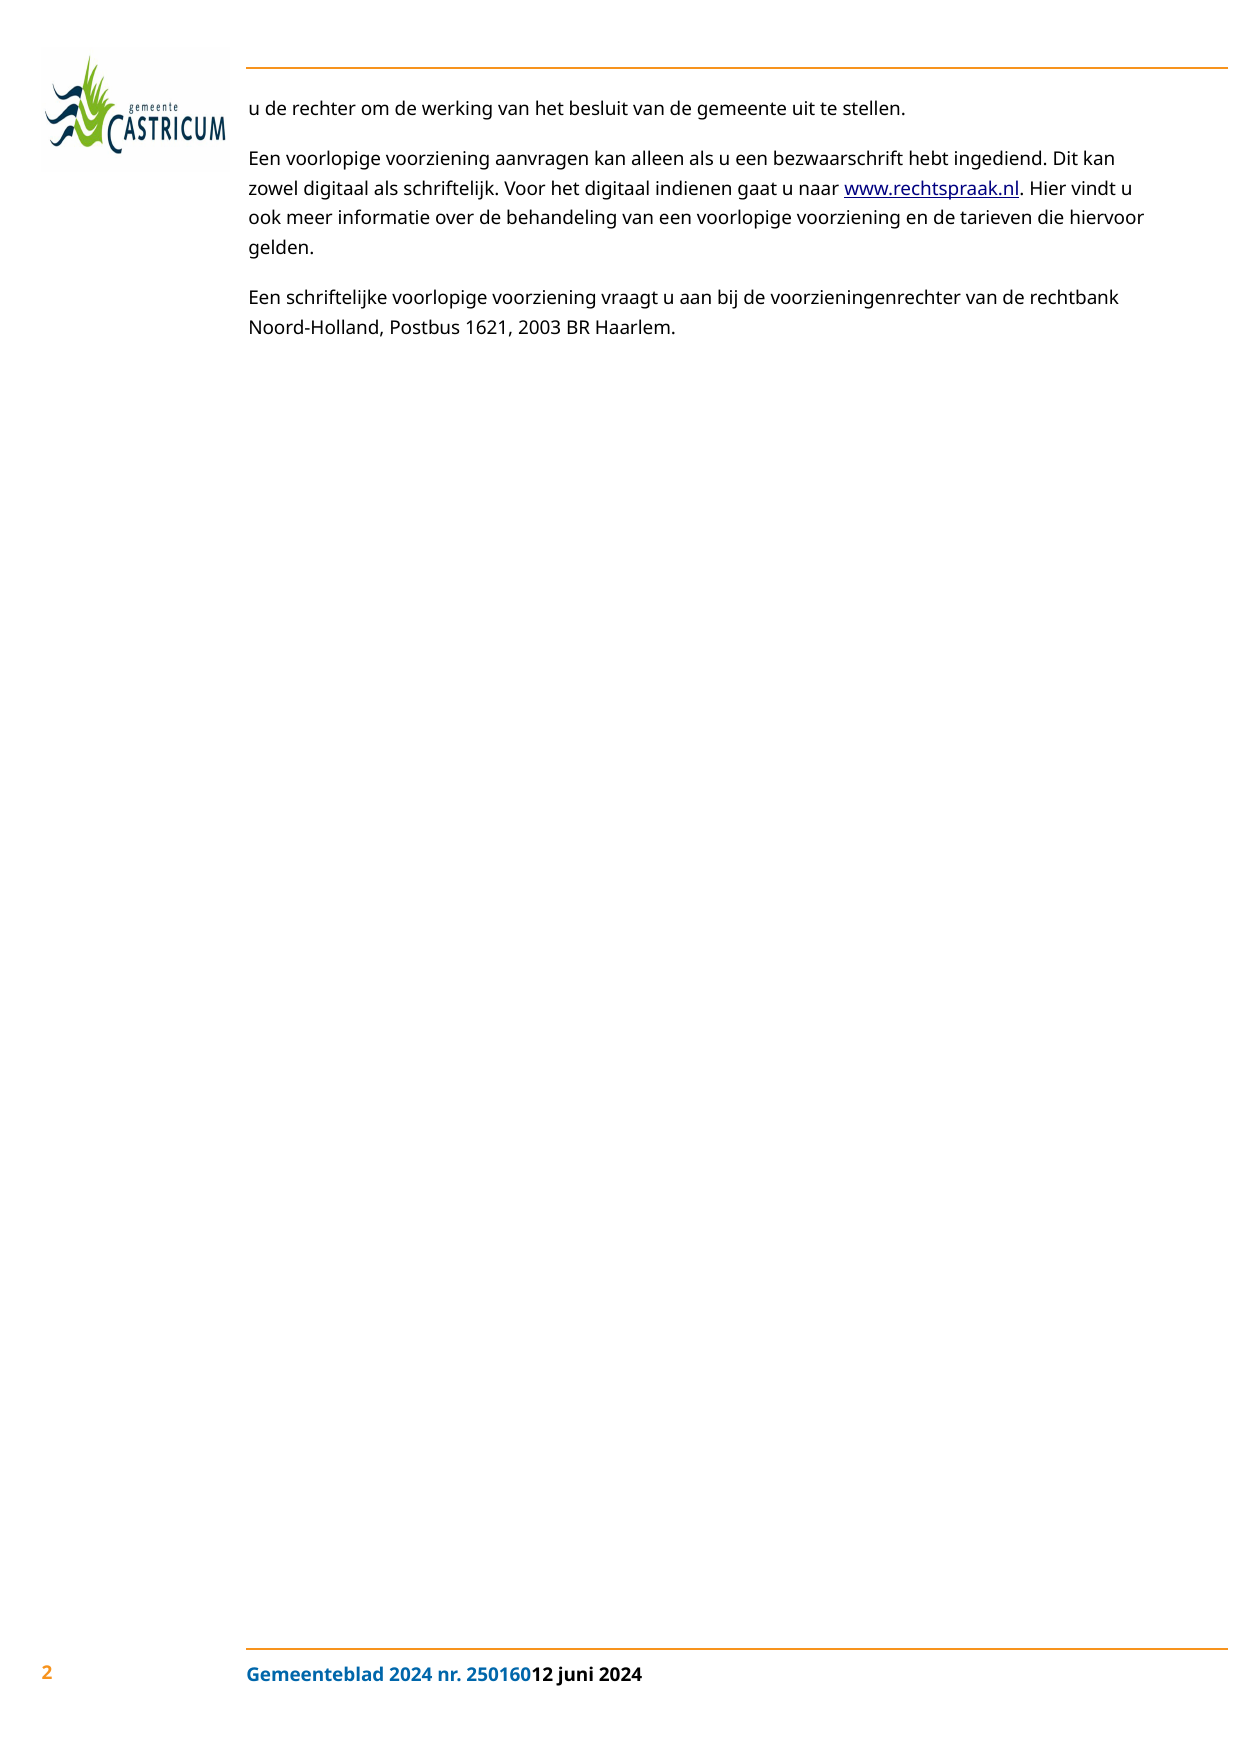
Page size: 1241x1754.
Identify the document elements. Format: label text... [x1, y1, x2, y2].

text Een voorlopige voorziening aanvragen kan alleen als u een bezwaarschrift hebt ingediend. Dit kan zowel digitaal als schriftelijk. Voor het digitaal indienen gaat u naar www.rechtspraak.nl. Hier vindt u ook meer informatie over de behandeling van een voorlopige voorziening en de tarieven die hiervoor gelden. [248, 145, 1152, 260]
text u de rechter om de werking van het besluit van de gemeente uit te stellen. [248, 95, 1152, 121]
text Een schriftelijke voorlopige voorziening vraagt u aan bij de voorzieningenrechter van de rechtbank Noord-Holland, Postbus 1621, 2003 BR Haarlem. [248, 284, 1152, 340]
picture [41, 47, 231, 172]
